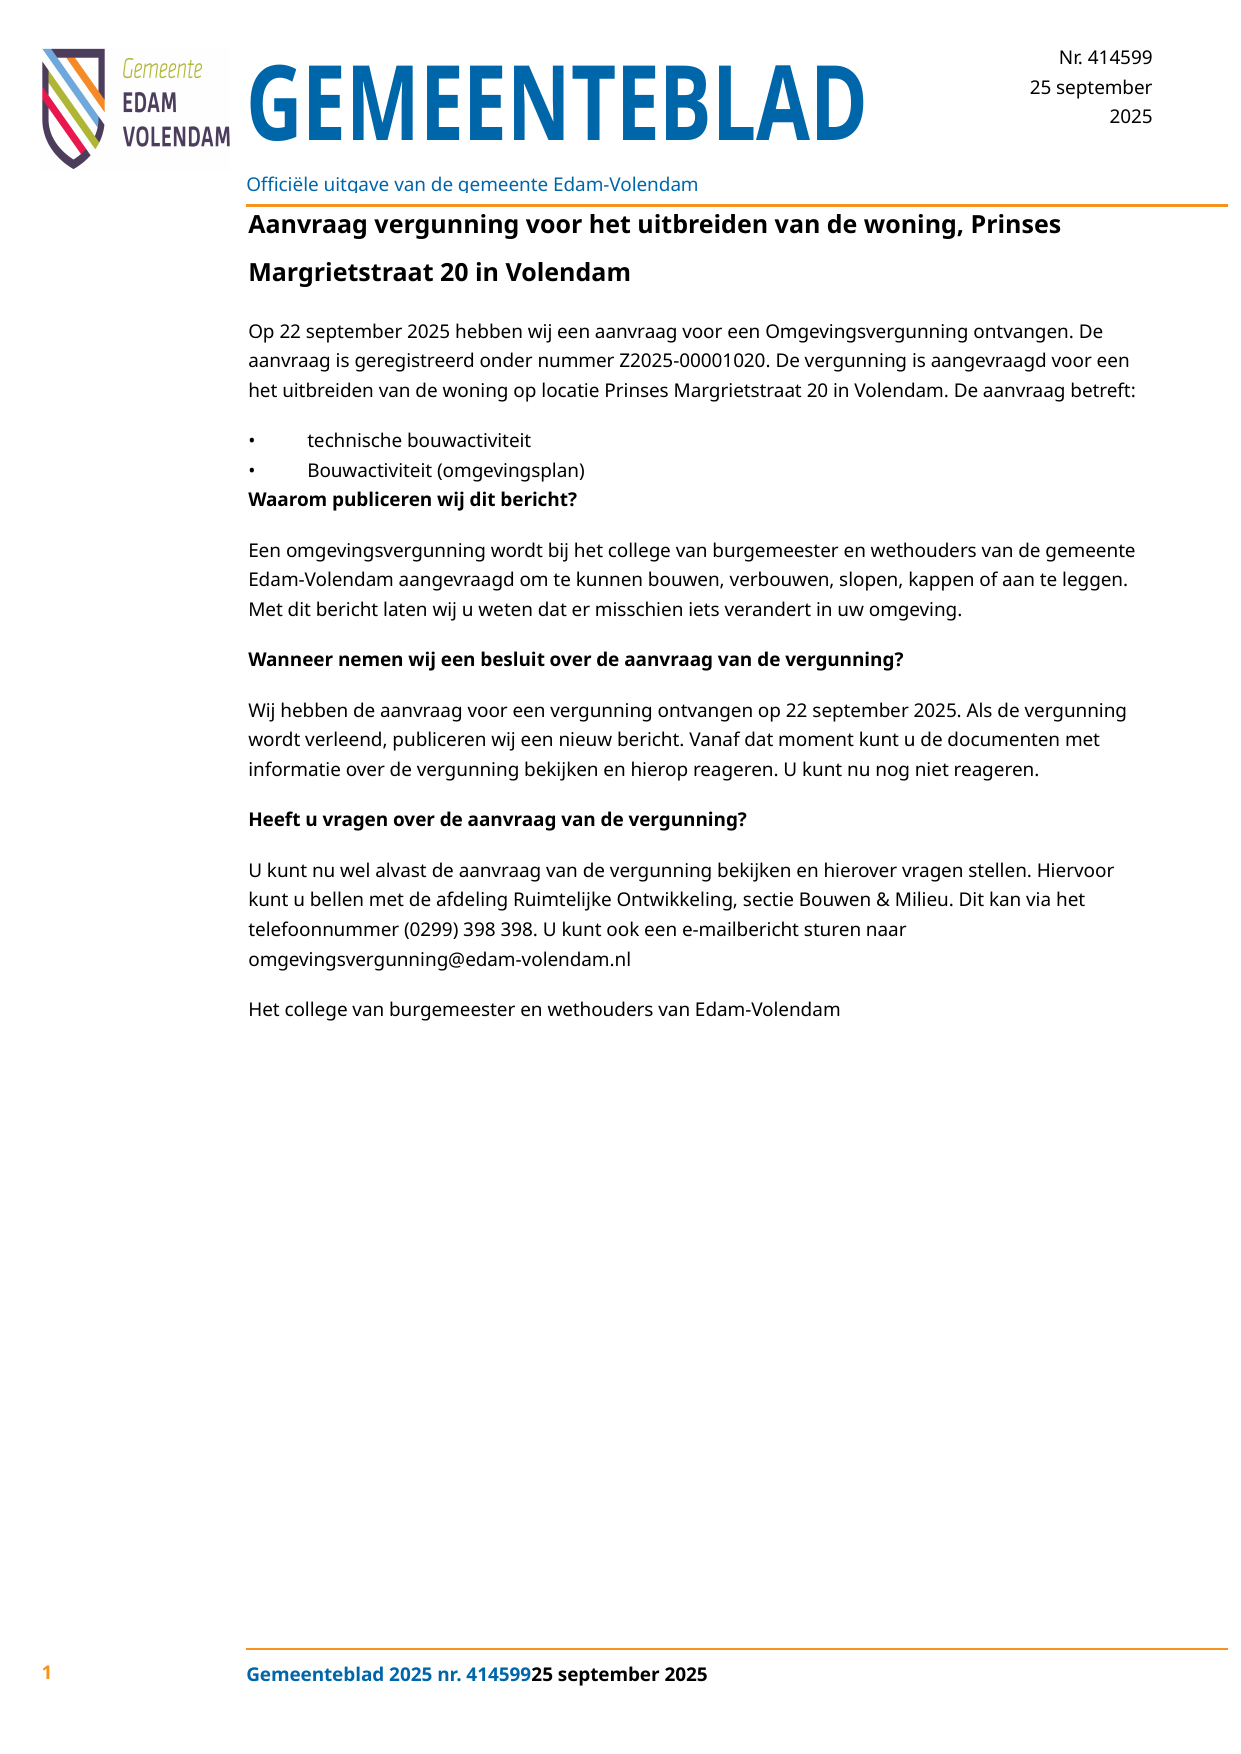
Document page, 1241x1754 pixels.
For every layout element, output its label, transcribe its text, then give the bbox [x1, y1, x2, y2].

text Een omgevingsvergunning wordt bij het college van burgemeester en wethouders van de gemeente Edam-Volendam aangevraagd om te kunnen bouwen, verbouwen, slopen, kappen of aan te leggen. Met dit bericht laten wij u weten dat er misschien iets verandert in uw omgeving. [248, 537, 1152, 622]
text U kunt nu wel alvast de aanvraag van de vergunning bekijken en hierover vragen stellen. Hiervoor kunt u bellen met de afdeling Ruimtelijke Ontwikkeling, sectie Bouwen & Milieu. Dit kan via het telefoonnummer (0299) 398 398. U kunt ook een e-mailbericht sturen naar omgevingsvergunning@edam-volendam.nl [248, 857, 1152, 972]
text Aanvraag vergunning voor het uitbreiden van de woning, Prinses Margrietstraat 20 in Volendam [248, 207, 1152, 288]
text Het college van burgemeester en wethouders van Edam-Volendam [248, 996, 1152, 1022]
list technische bouwactiviteit [248, 427, 1152, 453]
text Waarom publiceren wij dit bericht? [248, 487, 1152, 512]
text Heeft u vragen over de aanvraag van de vergunning? [248, 807, 1152, 832]
picture [41, 47, 231, 172]
text Wij hebben de aanvraag voor een vergunning ontvangen op 22 september 2025. Als de vergunning wordt verleend, publiceren wij een nieuw bericht. Vanaf dat moment kunt u de documenten met informatie over de vergunning bekijken en hierop reageren. U kunt nu nog niet reageren. [248, 697, 1152, 782]
text Wanneer nemen wij een besluit over de aanvraag van de vergunning? [248, 647, 1152, 672]
list Bouwactiviteit (omgevingsplan) [248, 457, 1152, 483]
text Op 22 september 2025 hebben wij een aanvraag voor een Omgevingsvergunning ontvangen. De aanvraag is geregistreerd onder nummer Z2025-00001020. De vergunning is aangevraagd voor een het uitbreiden van de woning op locatie Prinses Margrietstraat 20 in Volendam. De aanvraag betreft: [248, 318, 1152, 403]
